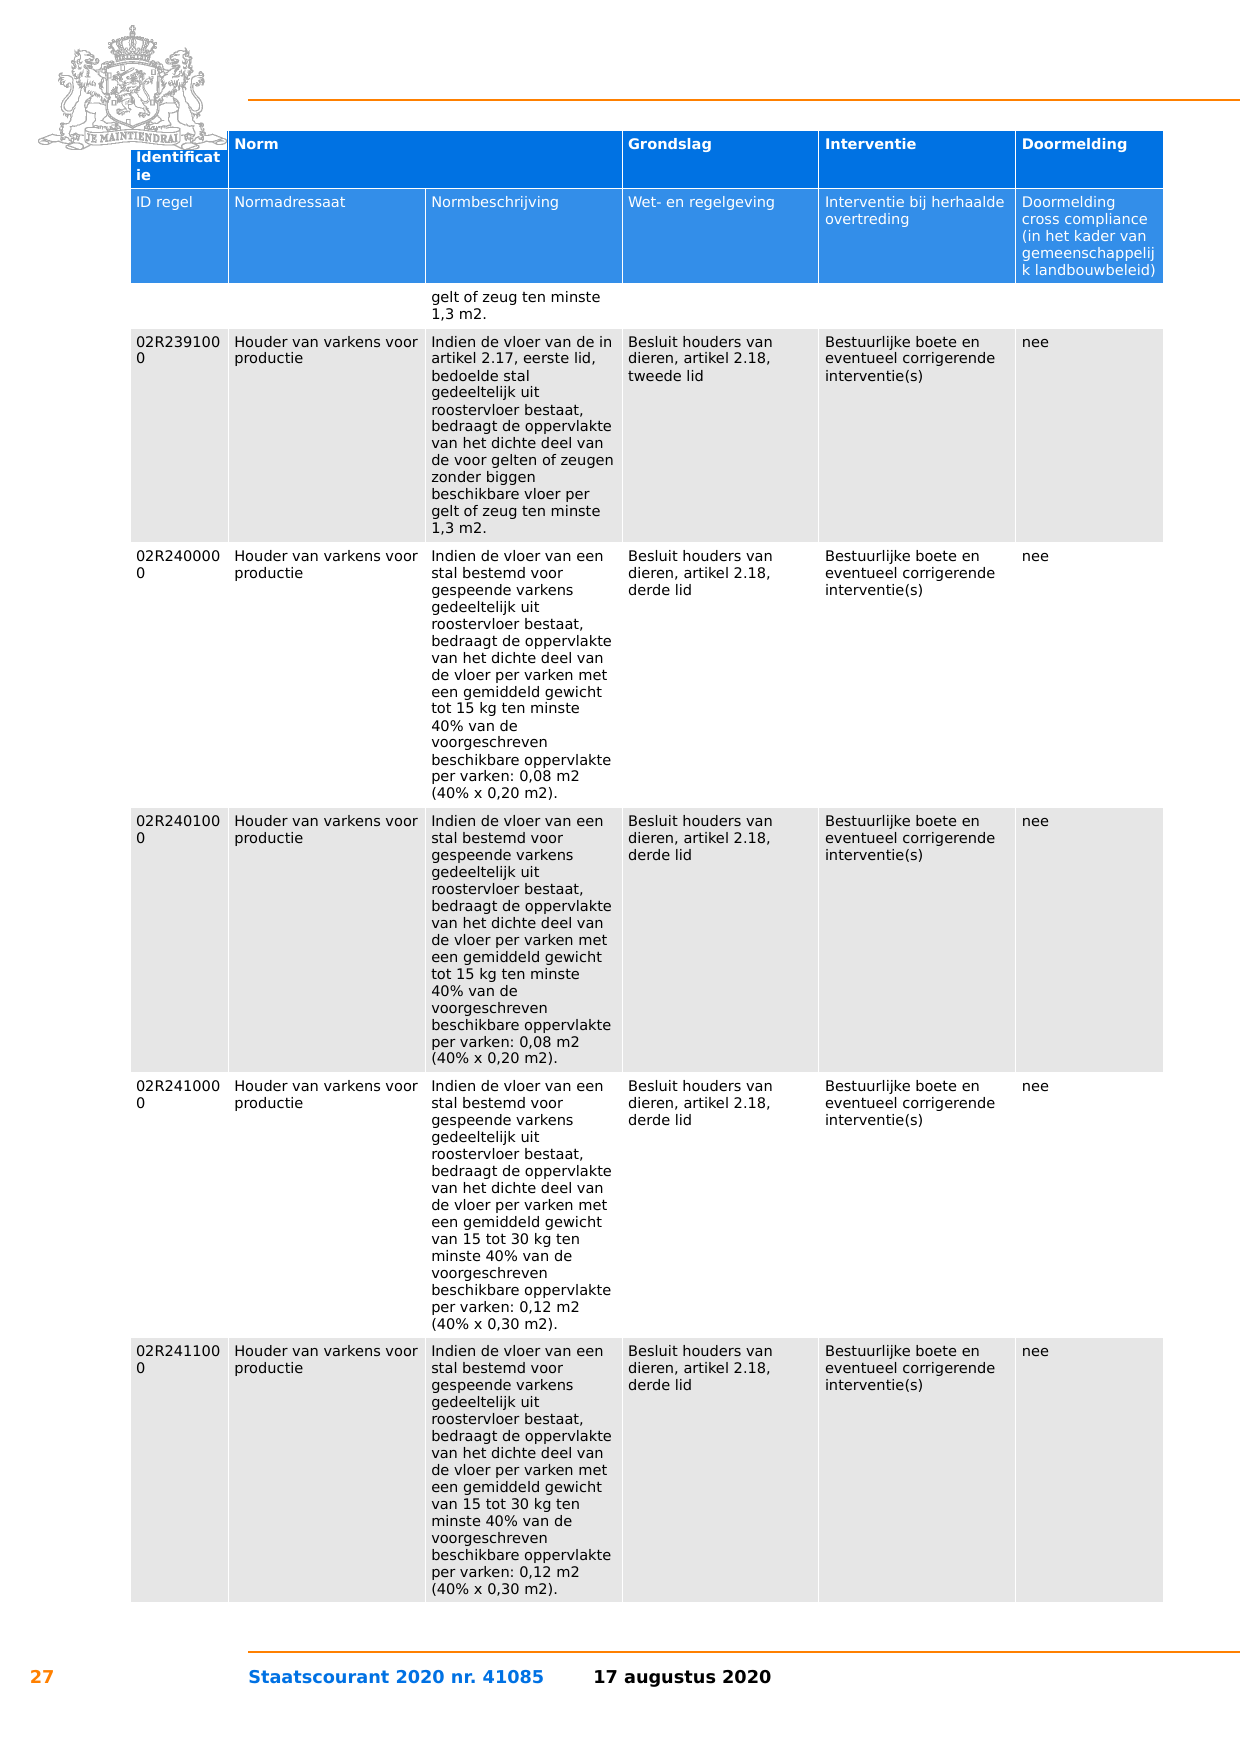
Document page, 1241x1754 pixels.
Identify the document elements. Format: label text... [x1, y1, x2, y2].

table_cell Indien de vloer van een stal bestemd voor gespeende varkens gedeeltelijk uit roostervloer bestaat, bedraagt de oppervlakte van het dichte deel van de vloer per varken met een gemiddeld gewicht van 15 tot 30 kg ten minste 40% van de voorgeschreven beschikbare oppervlakte per varken: 0,12 m2 (40% x 0,30 m2). [426, 1338, 622, 1602]
table_cell Indien de vloer van een stal bestemd voor gespeende varkens gedeeltelijk uit roostervloer bestaat, bedraagt de oppervlakte van het dichte deel van de vloer per varken met een gemiddeld gewicht tot 15 kg ten minste 40% van de voorgeschreven beschikbare oppervlakte per varken: 0,08 m2 (40% x 0,20 m2). [426, 543, 622, 807]
table_cell 02R2401000 [131, 808, 228, 1072]
table_cell Houder van varkens voor productie [229, 329, 425, 542]
table_cell ID regel [131, 189, 228, 283]
table_cell nee [1016, 1073, 1163, 1337]
picture [38, 25, 227, 150]
table_cell [131, 284, 228, 328]
table_header Grondslag [623, 131, 818, 188]
table_cell Houder van varkens voor productie [229, 543, 425, 807]
table_cell Besluit houders van dieren, artikel 2.18, derde lid [623, 543, 818, 807]
table_cell Normadressaat [229, 189, 425, 283]
table_header Interventie [819, 131, 1015, 188]
table_cell nee [1016, 329, 1163, 542]
table_cell 02R2411000 [131, 1338, 228, 1602]
table_cell Besluit houders van dieren, artikel 2.18, derde lid [623, 1338, 818, 1602]
table_cell [819, 284, 1015, 328]
table_header Doormelding [1016, 131, 1163, 188]
table_header Norm [229, 131, 622, 188]
table_cell Interventie bij herhaalde overtreding [819, 189, 1015, 283]
table_cell nee [1016, 808, 1163, 1072]
table_cell Besluit houders van dieren, artikel 2.18, tweede lid [623, 329, 818, 542]
table_header Identificatie [131, 131, 228, 188]
table_cell Wet- en regelgeving [623, 189, 818, 283]
table_cell gelt of zeug ten minste 1,3 m2. [426, 284, 622, 328]
table_cell 02R2400000 [131, 543, 228, 807]
table_cell Normbeschrijving [426, 189, 622, 283]
table_cell nee [1016, 1338, 1163, 1602]
table_cell Houder van varkens voor productie [229, 808, 425, 1072]
table_cell 02R2410000 [131, 1073, 228, 1337]
table_cell Besluit houders van dieren, artikel 2.18, derde lid [623, 1073, 818, 1337]
table_cell Bestuurlijke boete en eventueel corrigerende interventie(s) [819, 329, 1015, 542]
table_cell Houder van varkens voor productie [229, 1073, 425, 1337]
table_cell Houder van varkens voor productie [229, 1338, 425, 1602]
table_cell Besluit houders van dieren, artikel 2.18, derde lid [623, 808, 818, 1072]
table_cell nee [1016, 543, 1163, 807]
table_cell [623, 284, 818, 328]
table_cell [229, 284, 425, 328]
table_cell Bestuurlijke boete en eventueel corrigerende interventie(s) [819, 1073, 1015, 1337]
table_cell Indien de vloer van de in artikel 2.17, eerste lid, bedoelde stal gedeeltelijk uit roostervloer bestaat, bedraagt de oppervlakte van het dichte deel van de voor gelten of zeugen zonder biggen beschikbare vloer per gelt of zeug ten minste 1,3 m2. [426, 329, 622, 542]
table_cell Doormelding cross compliance (in het kader van gemeenschappelijk landbouwbeleid) [1016, 189, 1163, 283]
table_cell [1016, 284, 1163, 328]
table_cell 02R2391000 [131, 329, 228, 542]
table_cell Indien de vloer van een stal bestemd voor gespeende varkens gedeeltelijk uit roostervloer bestaat, bedraagt de oppervlakte van het dichte deel van de vloer per varken met een gemiddeld gewicht tot 15 kg ten minste 40% van de voorgeschreven beschikbare oppervlakte per varken: 0,08 m2 (40% x 0,20 m2). [426, 808, 622, 1072]
table_cell Bestuurlijke boete en eventueel corrigerende interventie(s) [819, 1338, 1015, 1602]
table_cell Bestuurlijke boete en eventueel corrigerende interventie(s) [819, 543, 1015, 807]
table_cell Indien de vloer van een stal bestemd voor gespeende varkens gedeeltelijk uit roostervloer bestaat, bedraagt de oppervlakte van het dichte deel van de vloer per varken met een gemiddeld gewicht van 15 tot 30 kg ten minste 40% van de voorgeschreven beschikbare oppervlakte per varken: 0,12 m2 (40% x 0,30 m2). [426, 1073, 622, 1337]
table_cell Bestuurlijke boete en eventueel corrigerende interventie(s) [819, 808, 1015, 1072]
